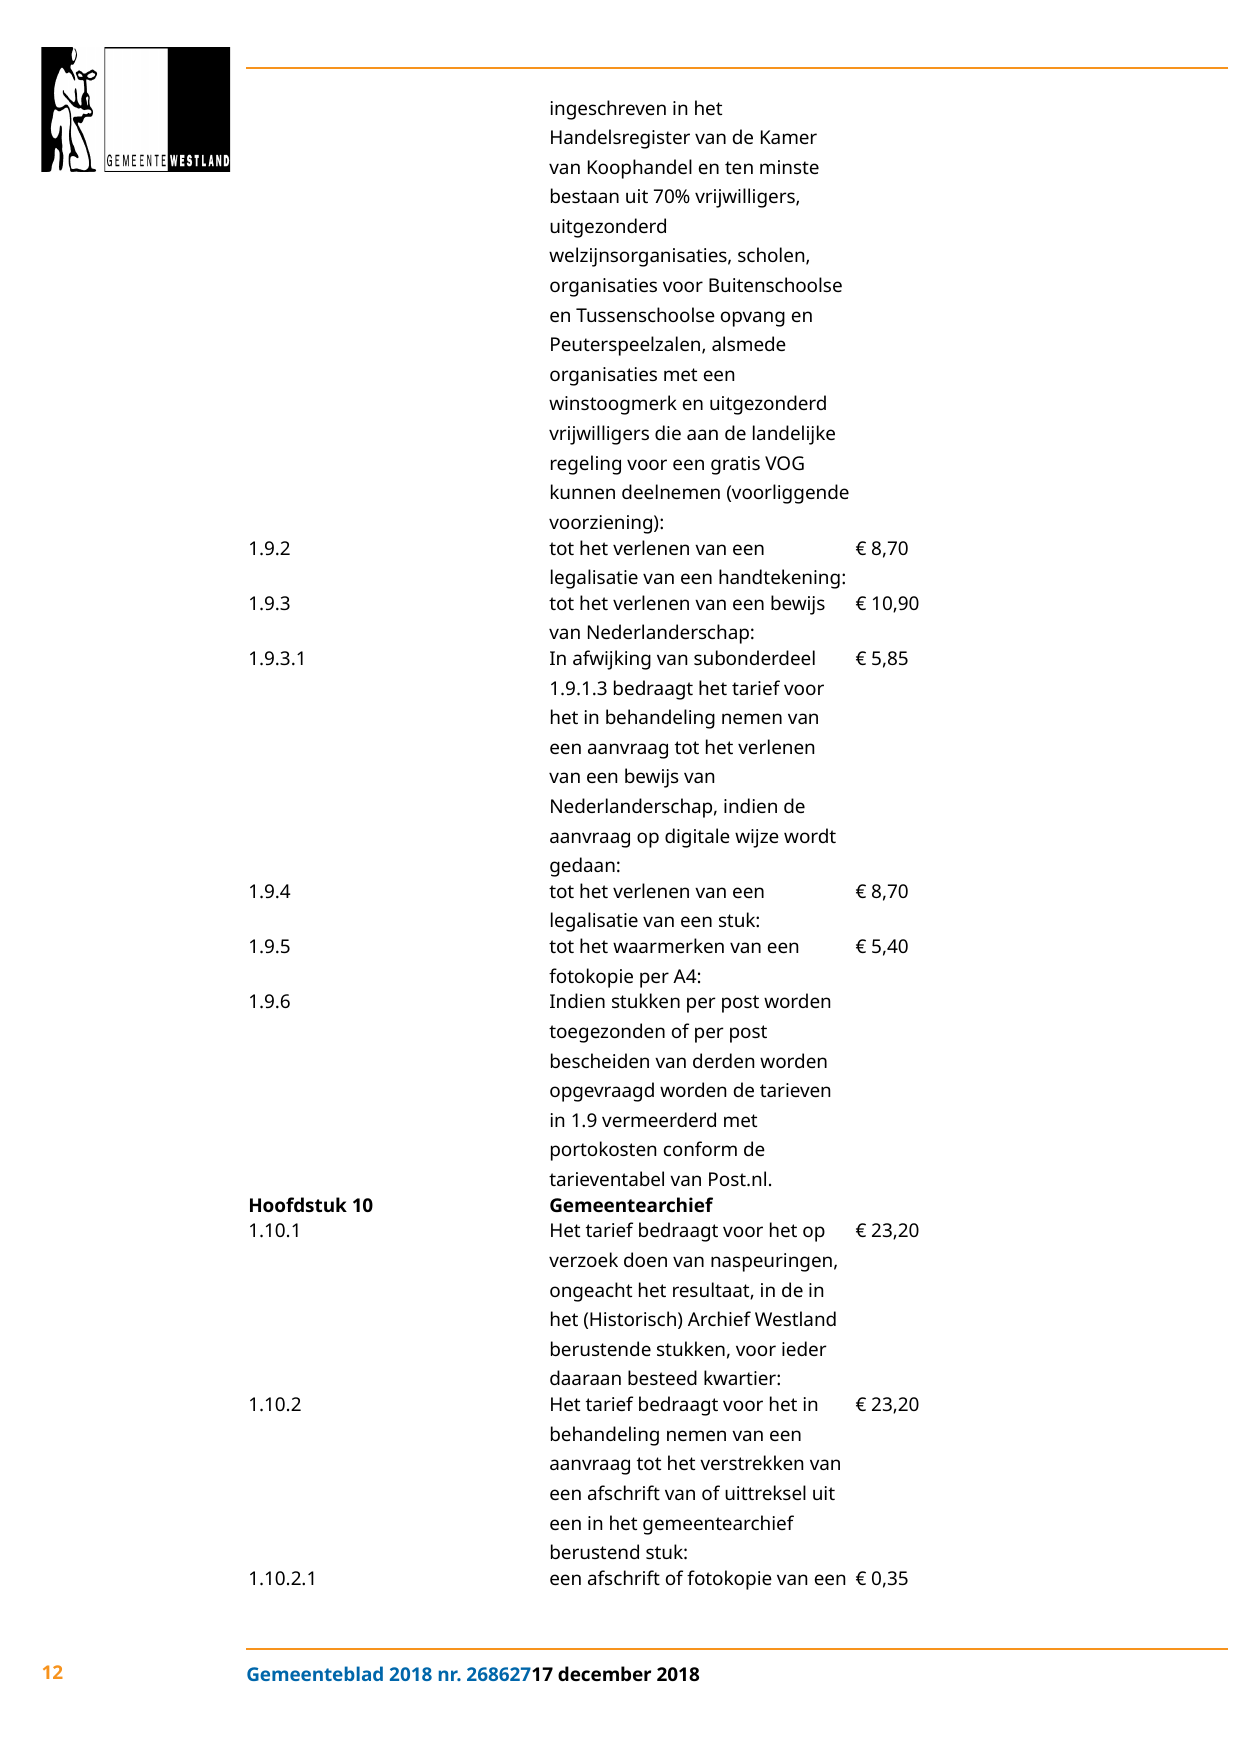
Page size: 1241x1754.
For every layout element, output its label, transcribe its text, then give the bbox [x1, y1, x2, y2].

table_cell Het tarief bedraagt voor het op verzoek doen van naspeuringen, ongeacht het resultaat, in de in het (Historisch) Archief Westland berustende stukken, voor ieder daaraan besteed kwartier: [549, 1218, 850, 1391]
table_cell ingeschreven in het Handelsregister van de Kamer van Koophandel en ten minste bestaan uit 70% vrijwilligers, uitgezonderd welzijnsorganisaties, scholen, organisaties voor Buitenschoolse en Tussenschoolse opvang en Peuterspeelzalen, alsmede organisaties met een winstoogmerk en uitgezonderd vrijwilligers die aan de landelijke regeling voor een gratis VOG kunnen deelnemen (voorliggende voorziening): [549, 95, 850, 535]
table_cell Gemeentearchief [549, 1192, 850, 1218]
table_cell € 10,90 [850, 590, 1152, 645]
table_cell € 8,70 [850, 878, 1152, 933]
table_cell 1.9.3 [248, 590, 549, 645]
table_cell tot het verlenen van een legalisatie van een stuk: [549, 878, 850, 933]
table_cell 1.10.2.1 [248, 1565, 549, 1591]
table_cell 1.10.2 [248, 1391, 549, 1565]
table_cell 1.9.2 [248, 535, 549, 590]
table_cell een afschrift of fotokopie van een [549, 1565, 850, 1591]
table_cell € 5,40 [850, 934, 1152, 989]
table_cell In afwijking van subonderdeel 1.9.1.3 bedraagt het tarief voor het in behandeling nemen van een aanvraag tot het verlenen van een bewijs van Nederlanderschap, indien de aanvraag op digitale wijze wordt gedaan: [549, 645, 850, 878]
table_cell [248, 95, 549, 535]
picture [41, 47, 231, 172]
table_cell 1.10.1 [248, 1218, 549, 1391]
table_cell tot het verlenen van een legalisatie van een handtekening: [549, 535, 850, 590]
table_cell € 5,85 [850, 645, 1152, 878]
table_cell € 8,70 [850, 535, 1152, 590]
table_cell 1.9.6 [248, 989, 549, 1192]
table_cell € 23,20 [850, 1218, 1152, 1391]
table_cell 1.9.4 [248, 878, 549, 933]
table_cell Indien stukken per post worden toegezonden of per post bescheiden van derden worden opgevraagd worden de tarieven in 1.9 vermeerderd met portokosten conform de tarieventabel van Post.nl. [549, 989, 850, 1192]
table_cell 1.9.5 [248, 934, 549, 989]
table_cell [850, 95, 1152, 535]
table_cell 1.9.3.1 [248, 645, 549, 878]
table_cell Hoofdstuk 10 [248, 1192, 549, 1218]
table_cell tot het waarmerken van een fotokopie per A4: [549, 934, 850, 989]
table_cell € 0,35 [850, 1565, 1152, 1591]
table_cell [850, 989, 1152, 1192]
table_cell € 23,20 [850, 1391, 1152, 1565]
table_cell Het tarief bedraagt voor het in behandeling nemen van een aanvraag tot het verstrekken van een afschrift van of uittreksel uit een in het gemeentearchief berustend stuk: [549, 1391, 850, 1565]
table_cell tot het verlenen van een bewijs van Nederlanderschap: [549, 590, 850, 645]
table_cell [850, 1192, 1152, 1218]
